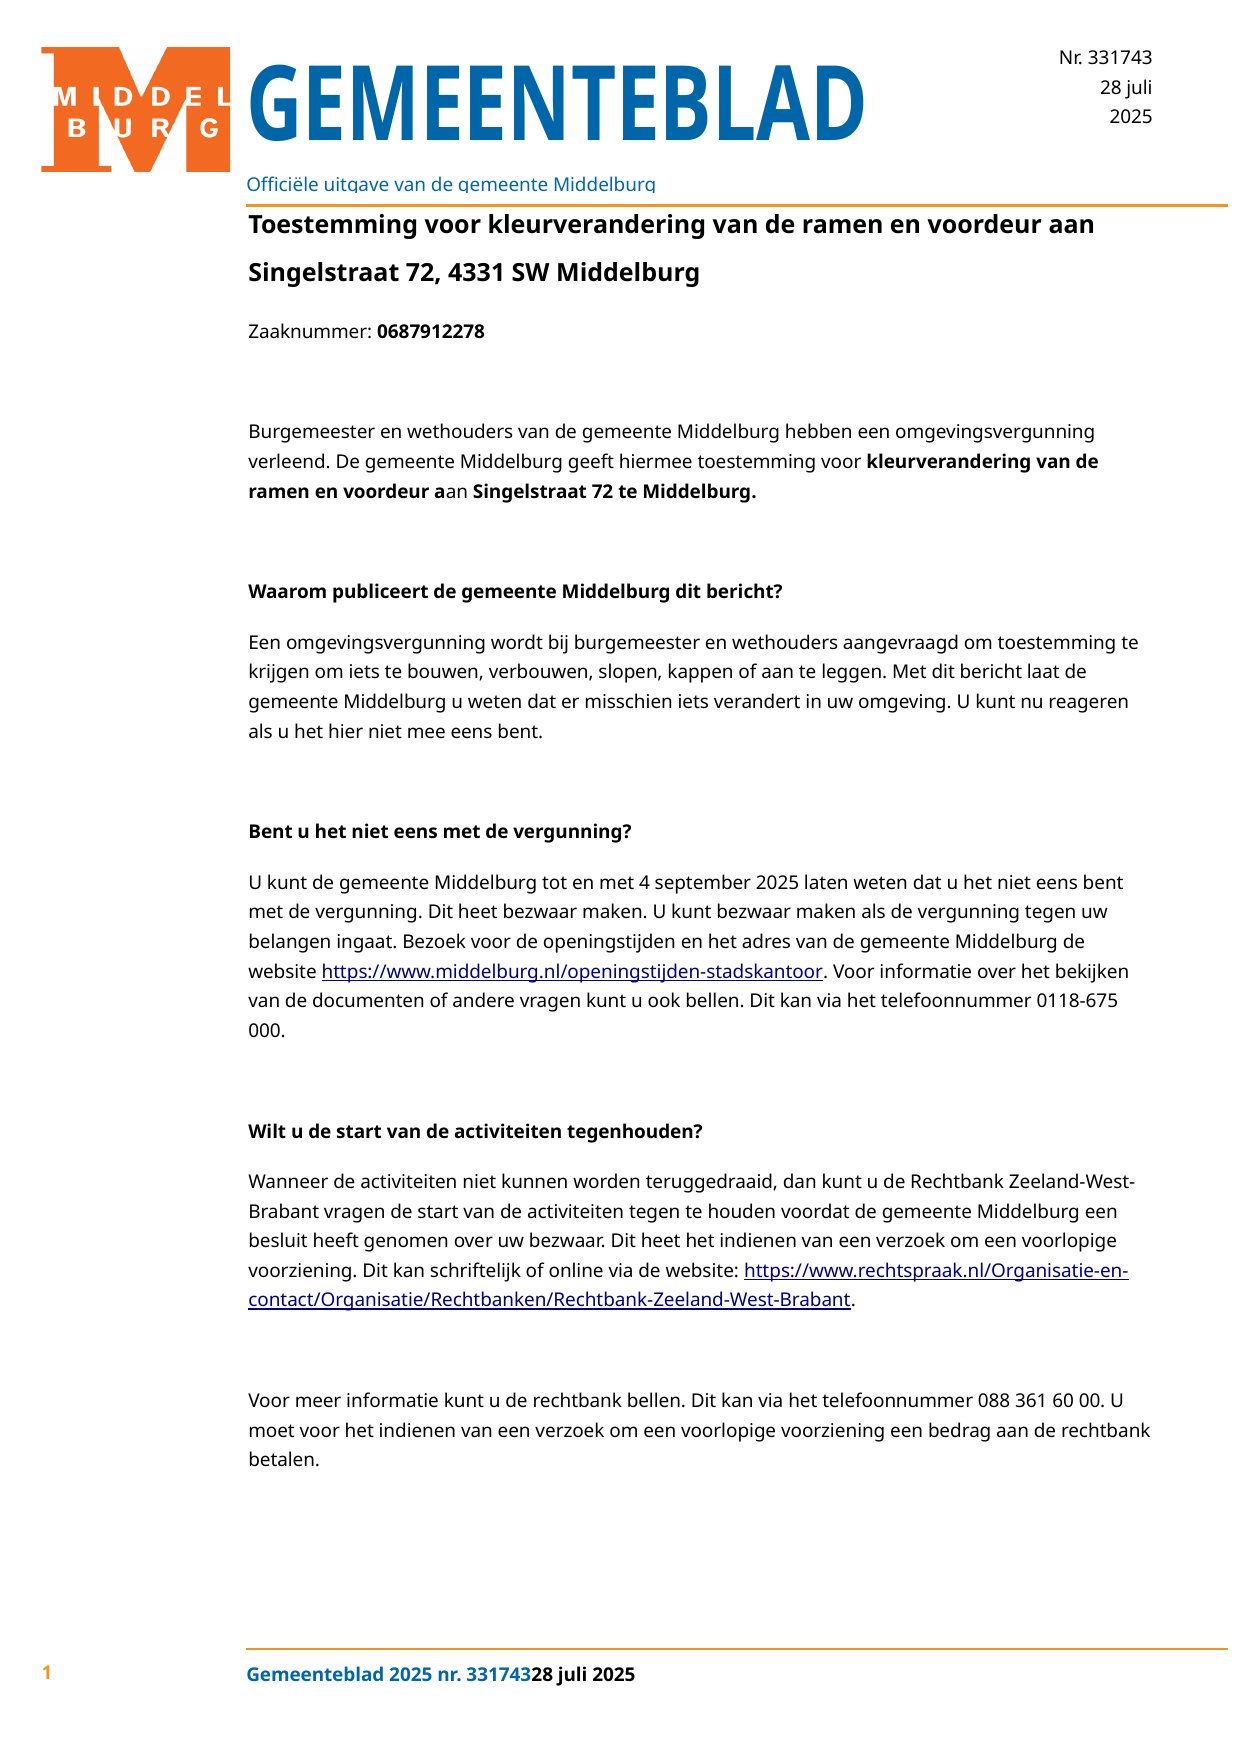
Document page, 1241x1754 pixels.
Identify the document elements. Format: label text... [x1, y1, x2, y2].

text Wilt u de start van de activiteiten tegenhouden? [248, 1118, 1152, 1144]
picture [41, 47, 231, 172]
text Waarom publiceert de gemeente Middelburg dit bericht? [248, 579, 1152, 604]
text Burgemeester en wethouders van de gemeente Middelburg hebben een omgevingsvergunning verleend. De gemeente Middelburg geeft hiermee toestemming voor kleurverandering van de ramen en voordeur aan Singelstraat 72 te Middelburg. [248, 419, 1152, 504]
text Zaaknummer: 0687912278 [248, 318, 1152, 344]
text Wanneer de activiteiten niet kunnen worden teruggedraaid, dan kunt u de Rechtbank Zeeland-West-Brabant vragen de start van de activiteiten tegen te houden voordat de gemeente Middelburg een besluit heeft genomen over uw bezwaar. Dit heet het indienen van een verzoek om een voorlopige voorziening. Dit kan schriftelijk of online via de website: https://www.rechtspraak.nl/Organisatie-en-contact/Organisatie/Rechtbanken/Rechtbank-Zeeland-West-Brabant. [248, 1168, 1152, 1312]
text Bent u het niet eens met de vergunning? [248, 819, 1152, 844]
text Een omgevingsvergunning wordt bij burgemeester en wethouders aangevraagd om toestemming te krijgen om iets te bouwen, verbouwen, slopen, kappen of aan te leggen. Met dit bericht laat de gemeente Middelburg u weten dat er misschien iets verandert in uw omgeving. U kunt nu reageren als u het hier niet mee eens bent. [248, 629, 1152, 744]
text Toestemming voor kleurverandering van de ramen en voordeur aan Singelstraat 72, 4331 SW Middelburg [248, 207, 1152, 288]
text U kunt de gemeente Middelburg tot en met 4 september 2025 laten weten dat u het niet eens bent met de vergunning. Dit heet bezwaar maken. U kunt bezwaar maken als de vergunning tegen uw belangen ingaat. Bezoek voor de openingstijden en het adres van de gemeente Middelburg de website https://www.middelburg.nl/openingstijden-stadskantoor. Voor informatie over het bekijken van de documenten of andere vragen kunt u ook bellen. Dit kan via het telefoonnummer 0118-675 000. [248, 869, 1152, 1043]
text Voor meer informatie kunt u de rechtbank bellen. Dit kan via het telefoonnummer 088 361 60 00. U moet voor het indienen van een verzoek om een voorlopige voorziening een bedrag aan de rechtbank betalen. [248, 1387, 1152, 1472]
